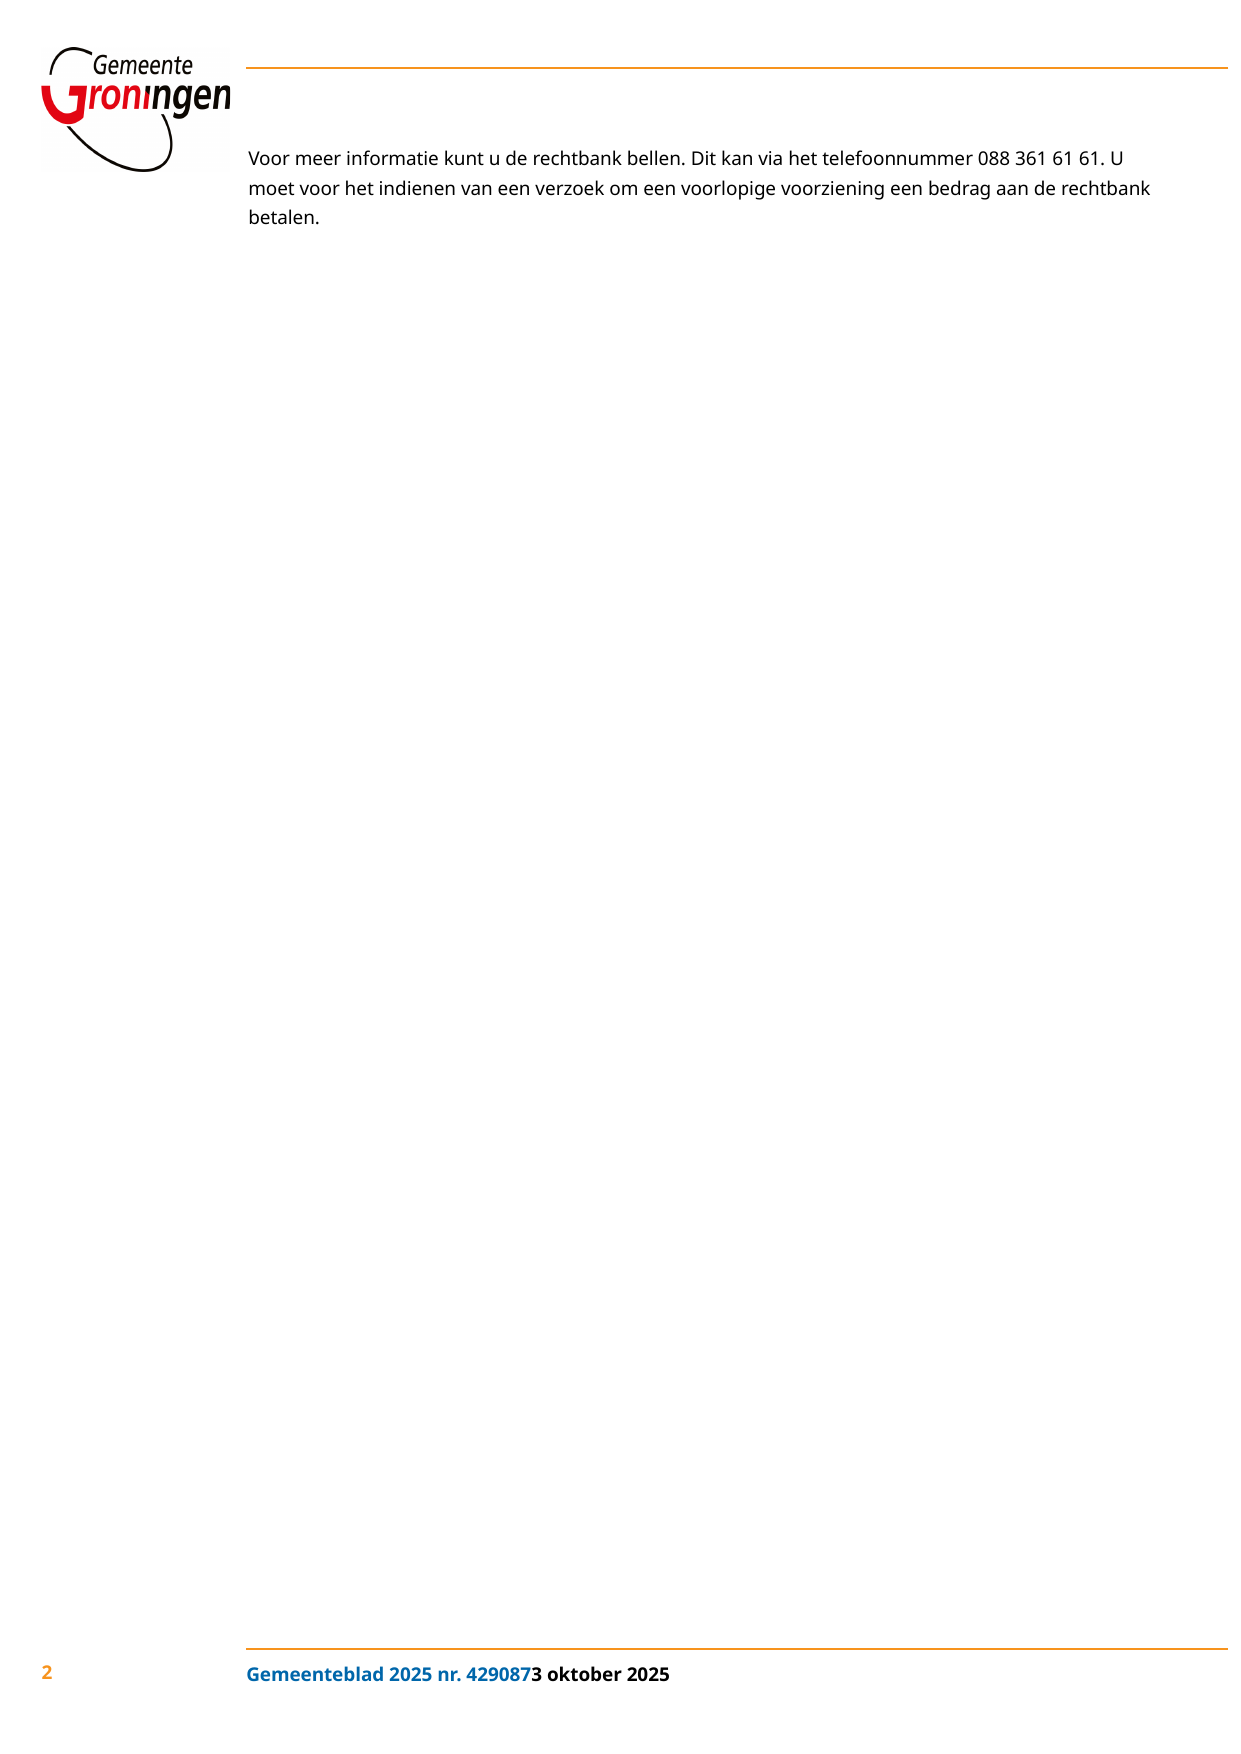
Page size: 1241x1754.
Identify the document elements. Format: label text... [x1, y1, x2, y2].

text Voor meer informatie kunt u de rechtbank bellen. Dit kan via het telefoonnummer 088 361 61 61. U moet voor het indienen van een verzoek om een voorlopige voorziening een bedrag aan de rechtbank betalen. [248, 145, 1152, 230]
picture [41, 47, 231, 172]
